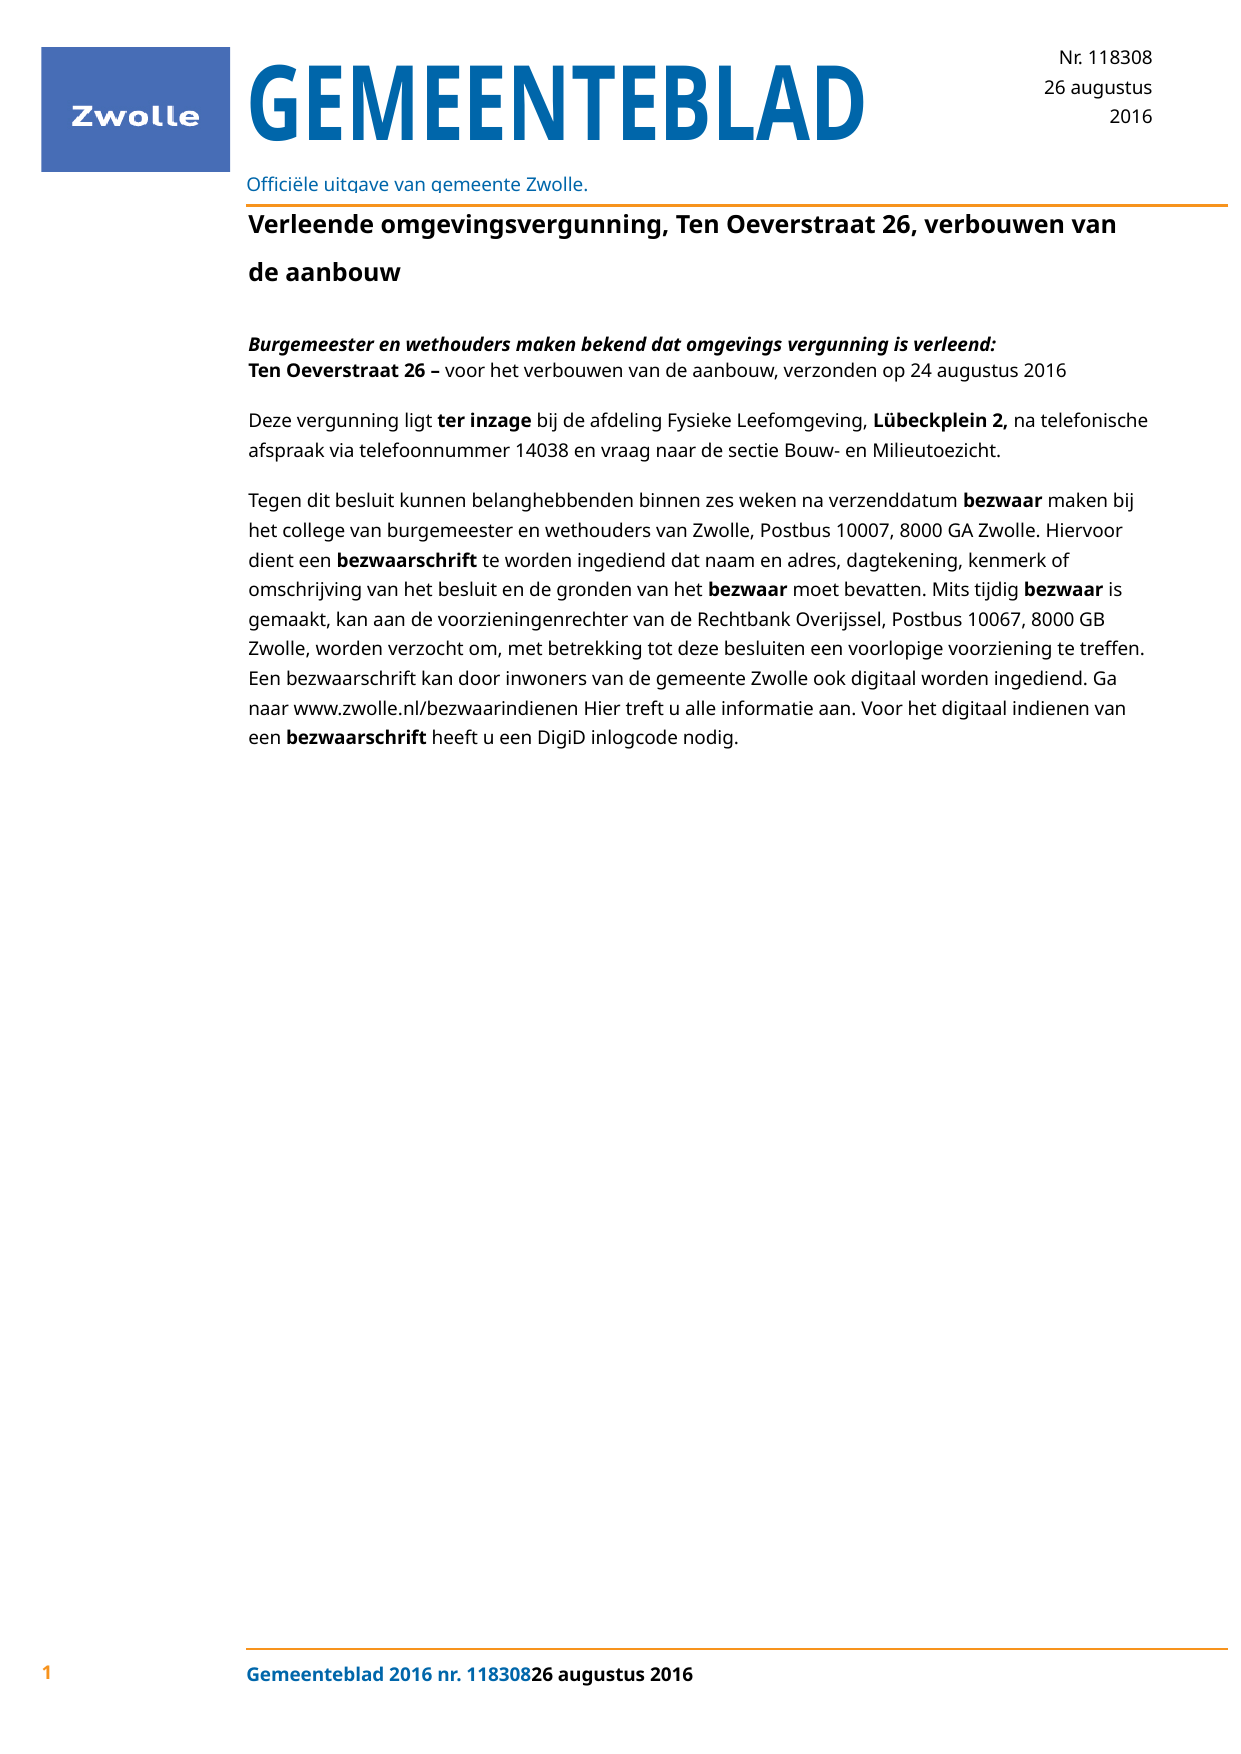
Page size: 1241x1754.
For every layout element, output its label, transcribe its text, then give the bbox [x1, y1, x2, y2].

picture [41, 47, 231, 172]
text Tegen dit besluit kunnen belanghebbenden binnen zes weken na verzenddatum bezwaar maken bij het college van burgemeester en wethouders van Zwolle, Postbus 10007, 8000 GA Zwolle. Hiervoor dient een bezwaarschrift te worden ingediend dat naam en adres, dagtekening, kenmerk of omschrijving van het besluit en de gronden van het bezwaar moet bevatten. Mits tijdig bezwaar is gemaakt, kan aan de voorzieningenrechter van de Rechtbank Overijssel, Postbus 10067, 8000 GB Zwolle, worden verzocht om, met betrekking tot deze besluiten een voorlopige voorziening te treffen. Een bezwaarschrift kan door inwoners van de gemeente Zwolle ook digitaal worden ingediend. Ga naar www.zwolle.nl/bezwaarindienen Hier treft u alle informatie aan. Voor het digitaal indienen van een bezwaarschrift heeft u een DigiD inlogcode nodig. [248, 488, 1152, 750]
text Burgemeester en wethouders maken bekend dat omgevings vergunning is verleend: [248, 331, 1152, 357]
text Ten Oeverstraat 26 – voor het verbouwen van de aanbouw, verzonden op 24 augustus 2016 [248, 357, 1152, 383]
text Deze vergunning ligt ter inzage bij de afdeling Fysieke Leefomgeving, Lübeckplein 2, na telefonische afspraak via telefoonnummer 14038 en vraag naar de sectie Bouw- en Milieutoezicht. [248, 408, 1152, 463]
text Verleende omgevingsvergunning, Ten Oeverstraat 26, verbouwen van de aanbouw [248, 207, 1152, 288]
